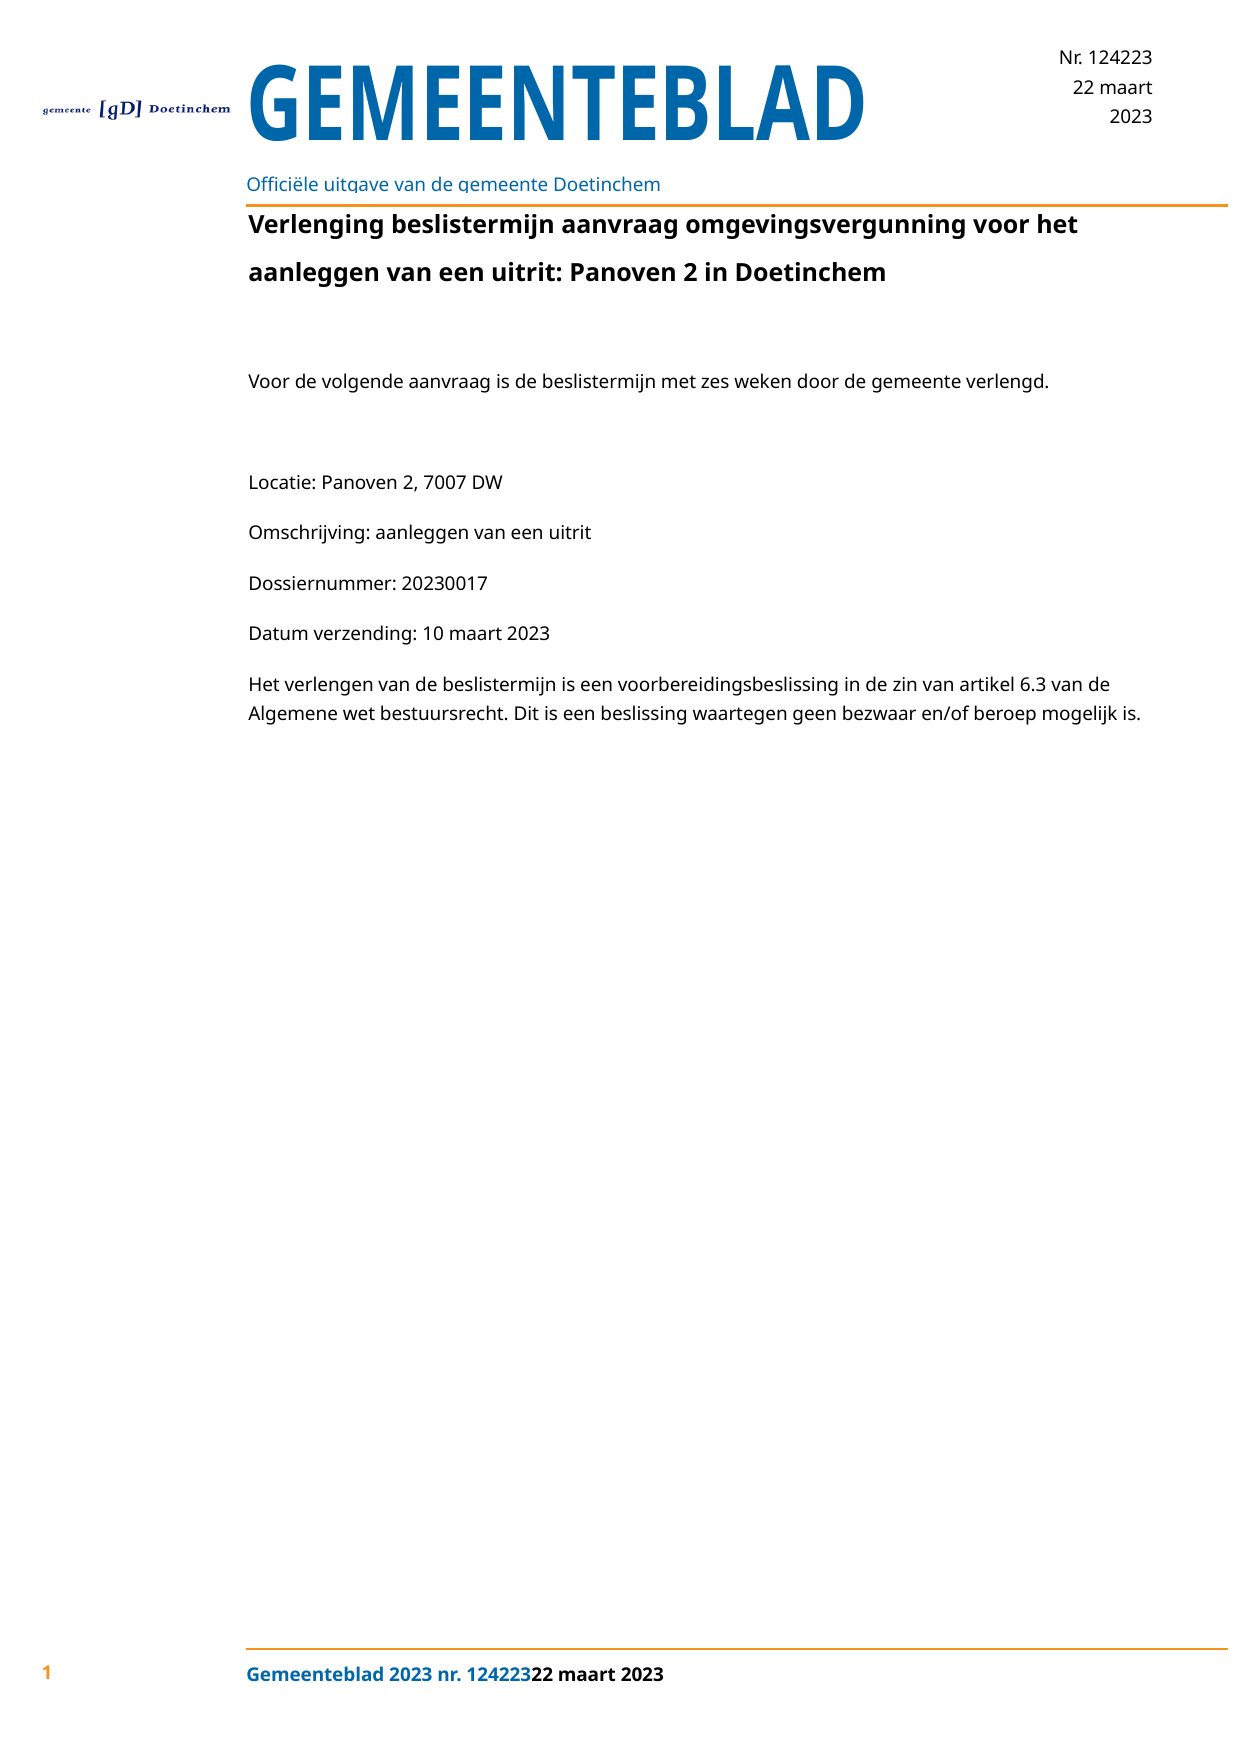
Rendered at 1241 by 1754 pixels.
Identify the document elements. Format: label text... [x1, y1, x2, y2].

text Voor de volgende aanvraag is de beslistermijn met zes weken door de gemeente verlengd. [248, 368, 1152, 394]
text Het verlengen van de beslistermijn is een voorbereidingsbeslissing in de zin van artikel 6.3 van de Algemene wet bestuursrecht. Dit is een beslissing waartegen geen bezwaar en/of beroep mogelijk is. [248, 671, 1152, 726]
picture [41, 47, 231, 172]
text Omschrijving: aanleggen van een uitrit [248, 519, 1152, 545]
text Dossiernummer: 20230017 [248, 570, 1152, 596]
text Verlenging beslistermijn aanvraag omgevingsvergunning voor het aanleggen van een uitrit: Panoven 2 in Doetinchem [248, 207, 1152, 288]
text Datum verzending: 10 maart 2023 [248, 620, 1152, 646]
text Locatie: Panoven 2, 7007 DW [248, 469, 1152, 495]
